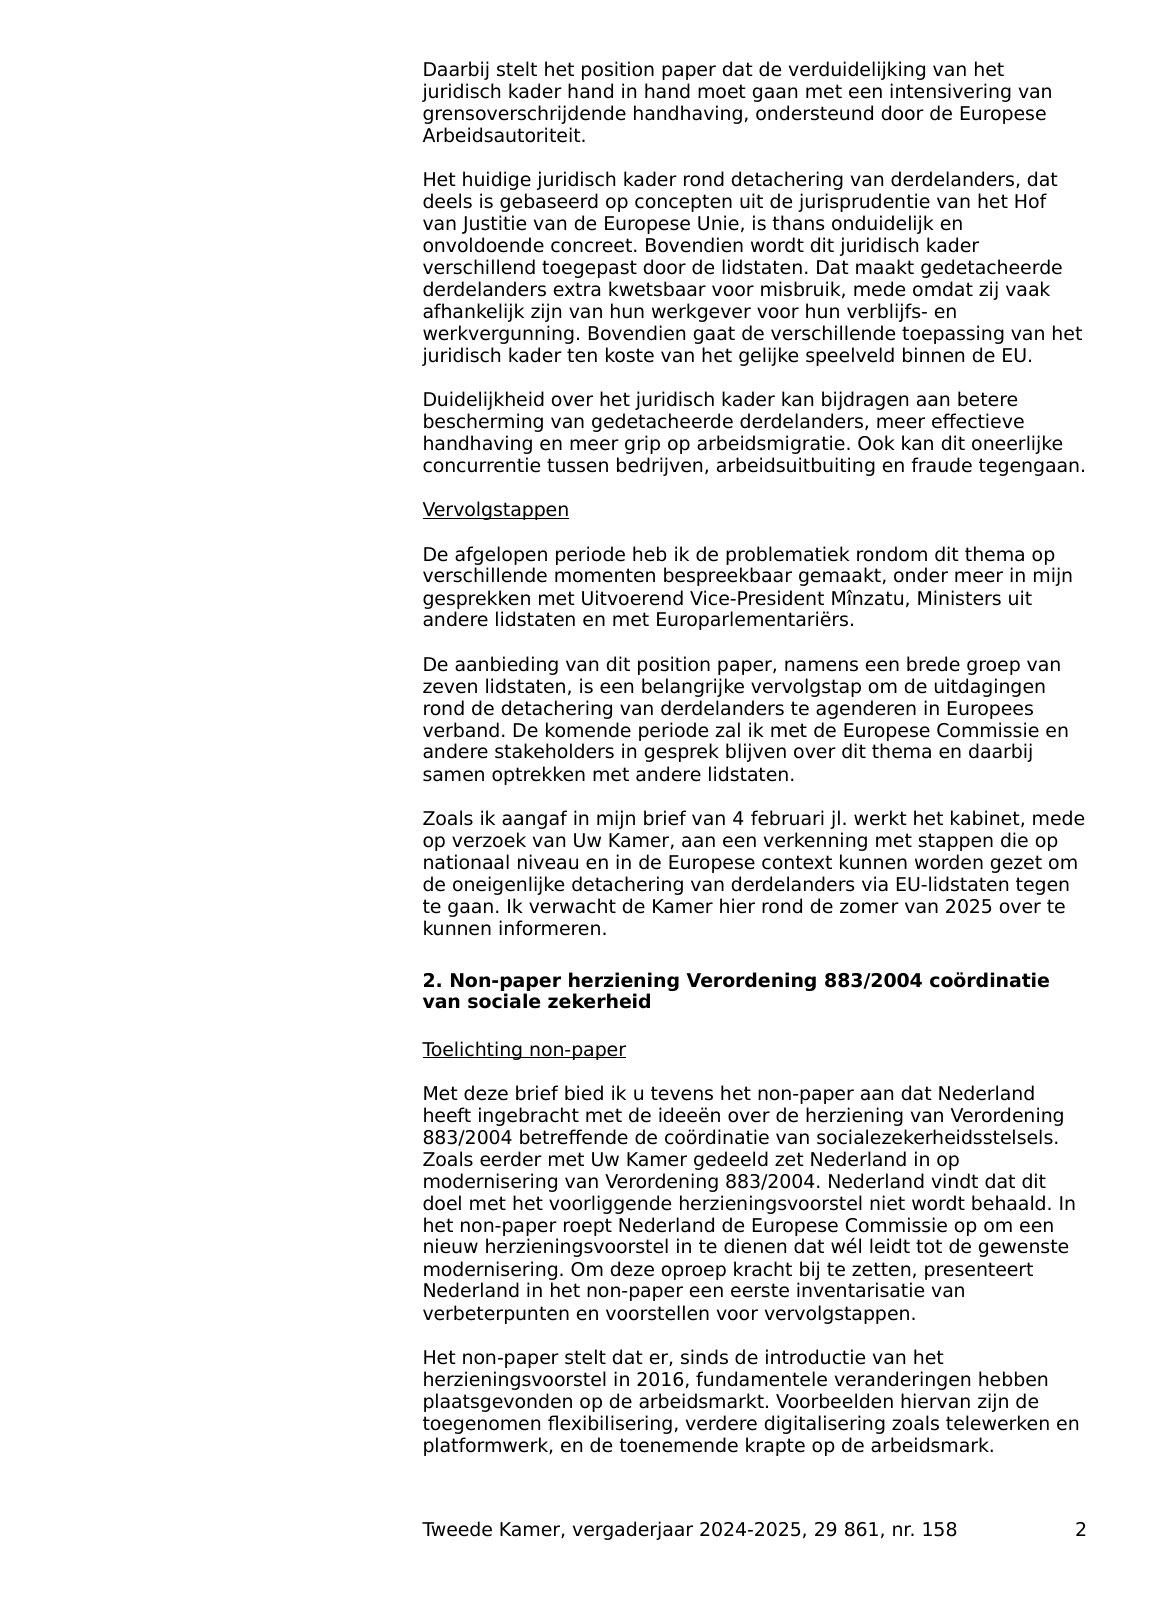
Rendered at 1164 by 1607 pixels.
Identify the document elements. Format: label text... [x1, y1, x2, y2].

text Daarbij stelt het position paper dat de verduidelijking van het juridisch kader hand in hand moet gaan met een intensivering van grensoverschrijdende handhaving, ondersteund door de Europese Arbeidsautoriteit. [422, 59, 1087, 147]
text Het non-paper stelt dat er, sinds de introductie van het herzieningsvoorstel in 2016, fundamentele veranderingen hebben plaatsgevonden op de arbeidsmarkt. Voorbeelden hiervan zijn de toegenomen flexibilisering, verdere digitalisering zoals telewerken en platformwerk, en de toenemende krapte op de arbeidsmark. [422, 1347, 1087, 1456]
text Met deze brief bied ik u tevens het non-paper aan dat Nederland heeft ingebracht met de ideeën over de herziening van Verordening 883/2004 betreffende de coördinatie van socialezekerheidsstelsels. Zoals eerder met Uw Kamer gedeeld zet Nederland in op modernisering van Verordening 883/2004. Nederland vindt dat dit doel met het voorliggende herzieningsvoorstel niet wordt behaald. In het non-paper roept Nederland de Europese Commissie op om een nieuw herzieningsvoorstel in te dienen dat wél leidt tot de gewenste modernisering. Om deze oproep kracht bij te zetten, presenteert Nederland in het non-paper een eerste inventarisatie van verbeterpunten en voorstellen voor vervolgstappen. [422, 1083, 1087, 1324]
text Het huidige juridisch kader rond detachering van derdelanders, dat deels is gebaseerd op concepten uit de jurisprudentie van het Hof van Justitie van de Europese Unie, is thans onduidelijk en onvoldoende concreet. Bovendien wordt dit juridisch kader verschillend toegepast door de lidstaten. Dat maakt gedetacheerde derdelanders extra kwetsbaar voor misbruik, mede omdat zij vaak afhankelijk zijn van hun werkgever voor hun verblijfs- en werkvergunning. Bovendien gaat de verschillende toepassing van het juridisch kader ten koste van het gelijke speelveld binnen de EU. [422, 169, 1087, 367]
subtitle Toelichting non-paper [422, 1038, 1087, 1060]
text De aanbieding van dit position paper, namens een brede groep van zeven lidstaten, is een belangrijke vervolgstap om de uitdagingen rond de detachering van derdelanders te agenderen in Europees verband. De komende periode zal ik met de Europese Commissie en andere stakeholders in gesprek blijven over dit thema en daarbij samen optrekken met andere lidstaten. [422, 653, 1087, 785]
subtitle 2. Non-paper herziening Verordening 883/2004 coördinatie van sociale zekerheid [422, 969, 1087, 1013]
subtitle Vervolgstappen [422, 499, 1087, 521]
text De afgelopen periode heb ik de problematiek rondom dit thema op verschillende momenten bespreekbaar gemaakt, onder meer in mijn gesprekken met Uitvoerend Vice-President Mînzatu, Ministers uit andere lidstaten en met Europarlementariërs. [422, 543, 1087, 631]
text Duidelijkheid over het juridisch kader kan bijdragen aan betere bescherming van gedetacheerde derdelanders, meer effectieve handhaving en meer grip op arbeidsmigratie. Ook kan dit oneerlijke concurrentie tussen bedrijven, arbeidsuitbuiting en fraude tegengaan. [422, 389, 1087, 477]
text Zoals ik aangaf in mijn brief van 4 februari jl. werkt het kabinet, mede op verzoek van Uw Kamer, aan een verkenning met stappen die op nationaal niveau en in de Europese context kunnen worden gezet om de oneigenlijke detachering van derdelanders via EU-lidstaten tegen te gaan. Ik verwacht de Kamer hier rond de zomer van 2025 over te kunnen informeren. [422, 808, 1087, 939]
